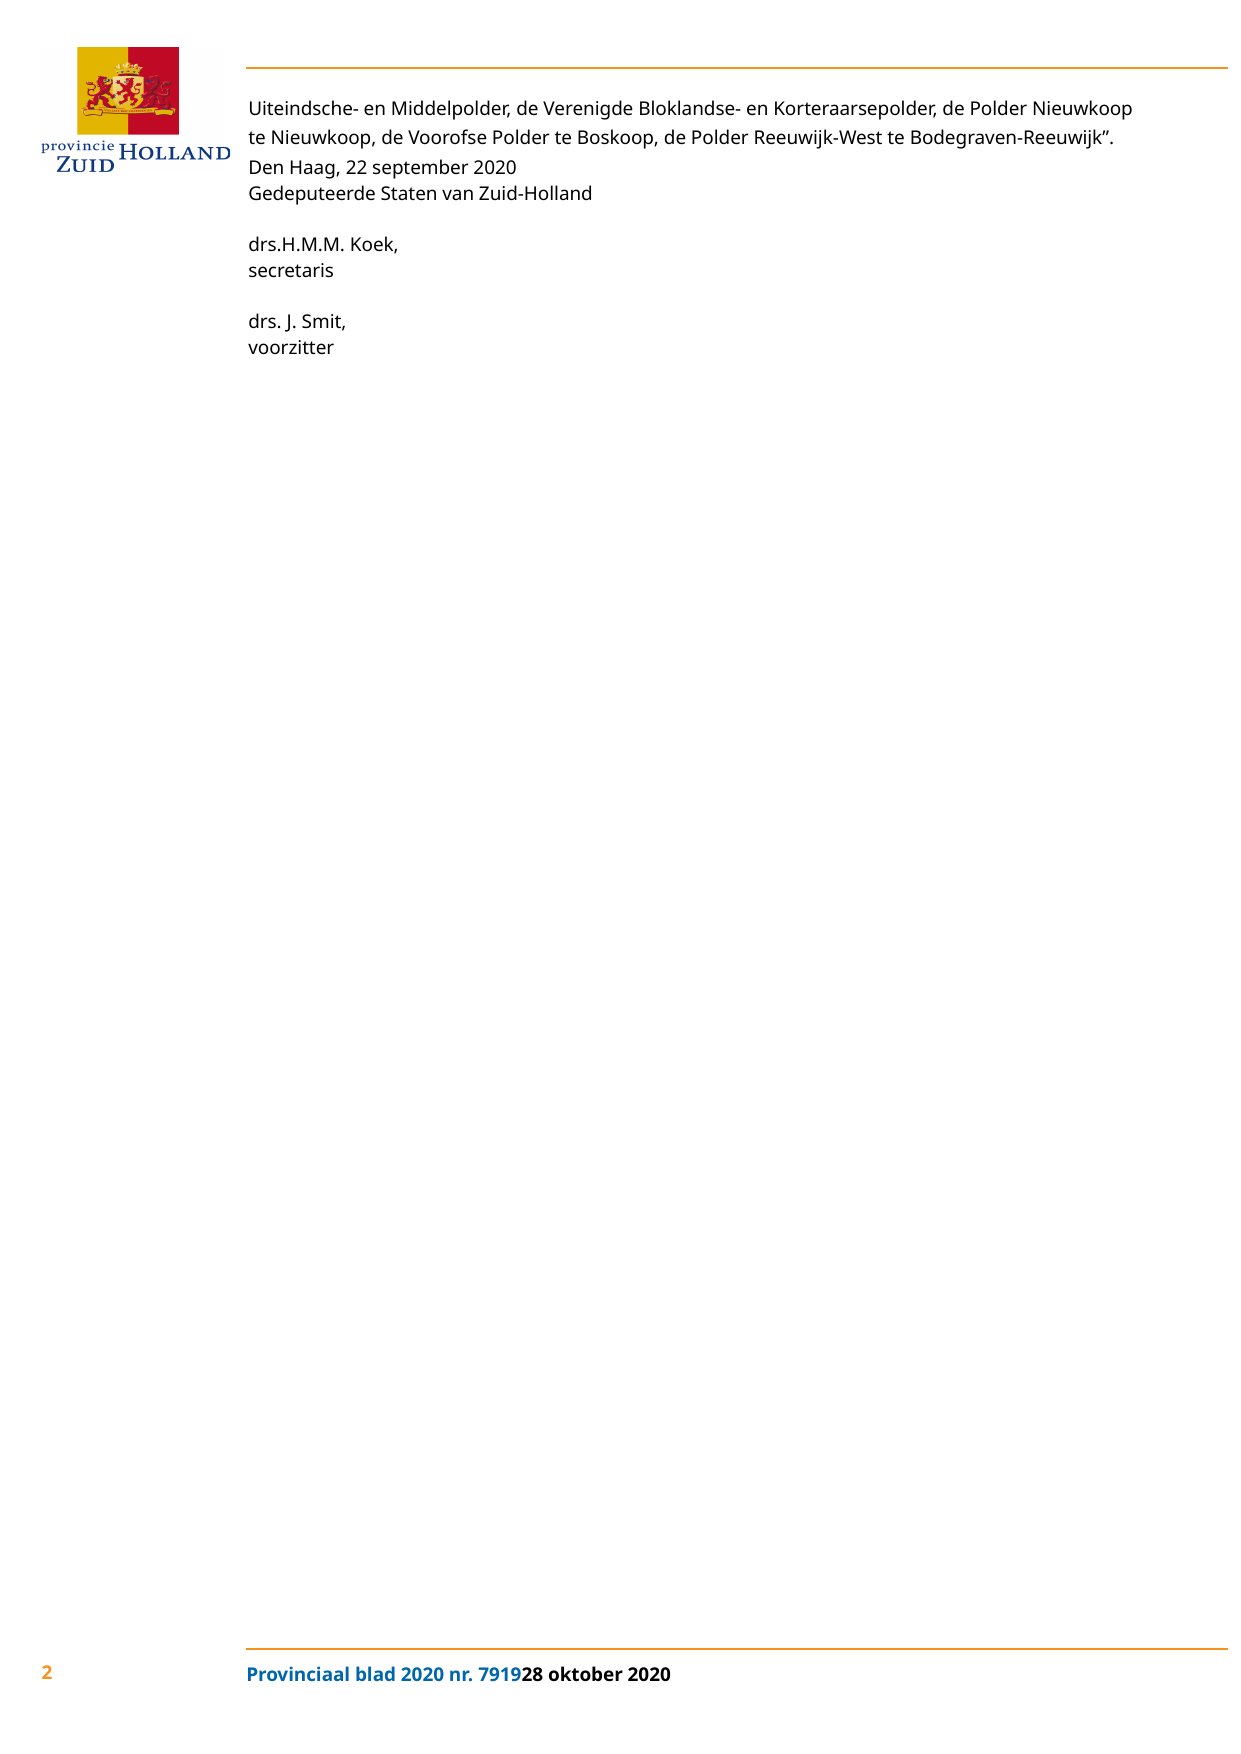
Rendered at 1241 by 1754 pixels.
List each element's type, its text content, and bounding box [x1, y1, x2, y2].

text drs.H.M.M. Koek, [248, 231, 1152, 257]
text secretaris [248, 257, 1152, 283]
picture [41, 47, 231, 172]
text voorzitter [248, 334, 1152, 360]
text Gedeputeerde Staten van Zuid-Holland [248, 180, 1152, 205]
text Den Haag, 22 september 2020 [248, 154, 1152, 180]
text drs. J. Smit, [248, 308, 1152, 334]
text Uiteindsche- en Middelpolder, de Verenigde Bloklandse- en Korteraarsepolder, de Polder Nieuwkoop te Nieuwkoop, de Voorofse Polder te Boskoop, de Polder Reeuwijk-West te Bodegraven-Reeuwijk”. [248, 95, 1152, 150]
